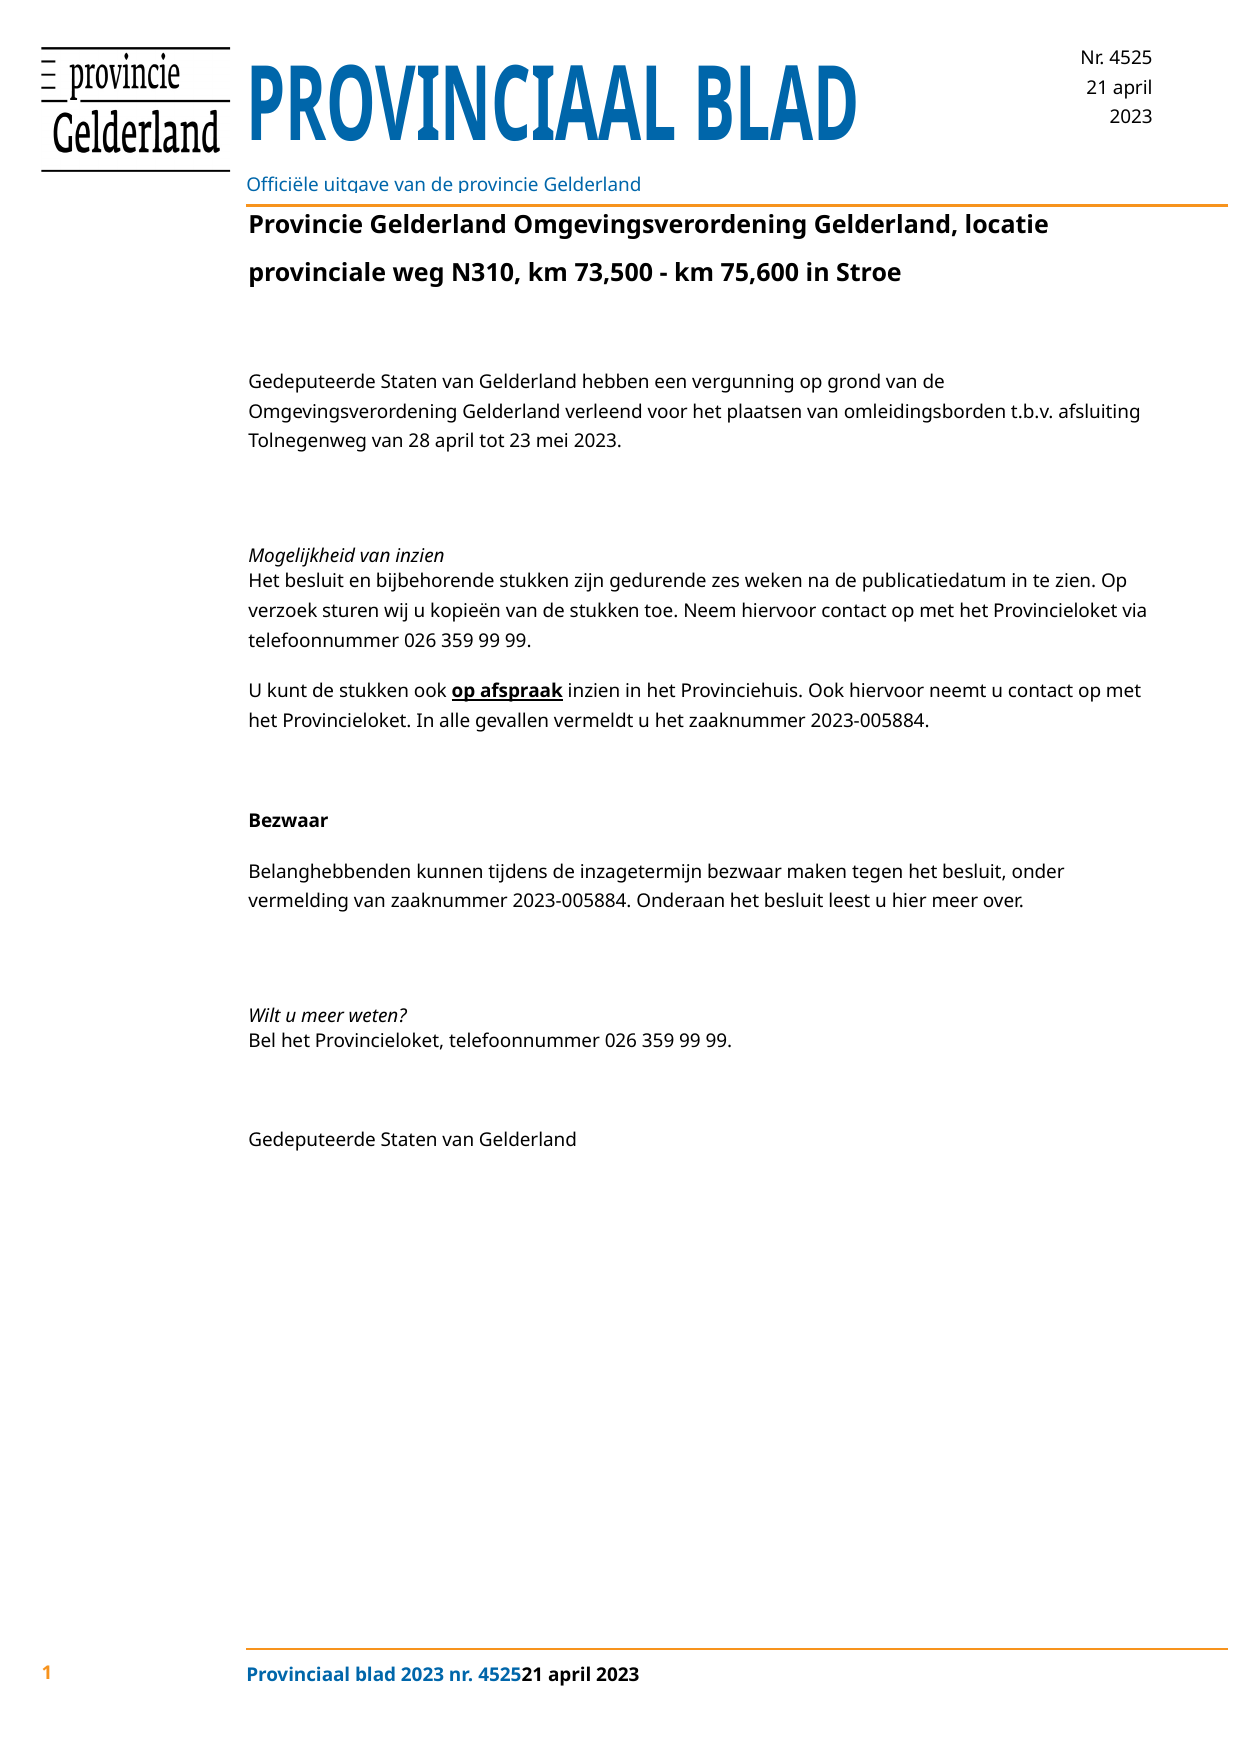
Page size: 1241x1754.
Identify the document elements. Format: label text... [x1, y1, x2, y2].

text Mogelijkheid van inzien [248, 542, 1152, 568]
text Gedeputeerde Staten van Gelderland hebben een vergunning op grond van de Omgevingsverordening Gelderland verleend voor het plaatsen van omleidingsborden t.b.v. afsluiting Tolnegenweg van 28 april tot 23 mei 2023. [248, 368, 1152, 453]
picture [41, 47, 231, 172]
text Bel het Provincieloket, telefoonnummer 026 359 99 99. [248, 1028, 1152, 1053]
text Belanghebbenden kunnen tijdens de inzagetermijn bezwaar maken tegen het besluit, onder vermelding van zaaknummer 2023-005884. Onderaan het besluit leest u hier meer over. [248, 858, 1152, 913]
text Wilt u meer weten? [248, 1002, 1152, 1028]
text U kunt de stukken ook op afspraak inzien in het Provinciehuis. Ook hiervoor neemt u contact op met het Provincieloket. In alle gevallen vermeldt u het zaaknummer 2023-005884. [248, 677, 1152, 732]
text Gedeputeerde Staten van Gelderland [248, 1126, 1152, 1152]
text Het besluit en bijbehorende stukken zijn gedurende zes weken na de publicatiedatum in te zien. Op verzoek sturen wij u kopieën van de stukken toe. Neem hiervoor contact op met het Provincieloket via telefoonnummer 026 359 99 99. [248, 568, 1152, 652]
text Bezwaar [248, 808, 1152, 833]
text Provincie Gelderland Omgevingsverordening Gelderland, locatie provinciale weg N310, km 73,500 - km 75,600 in Stroe [248, 207, 1152, 288]
